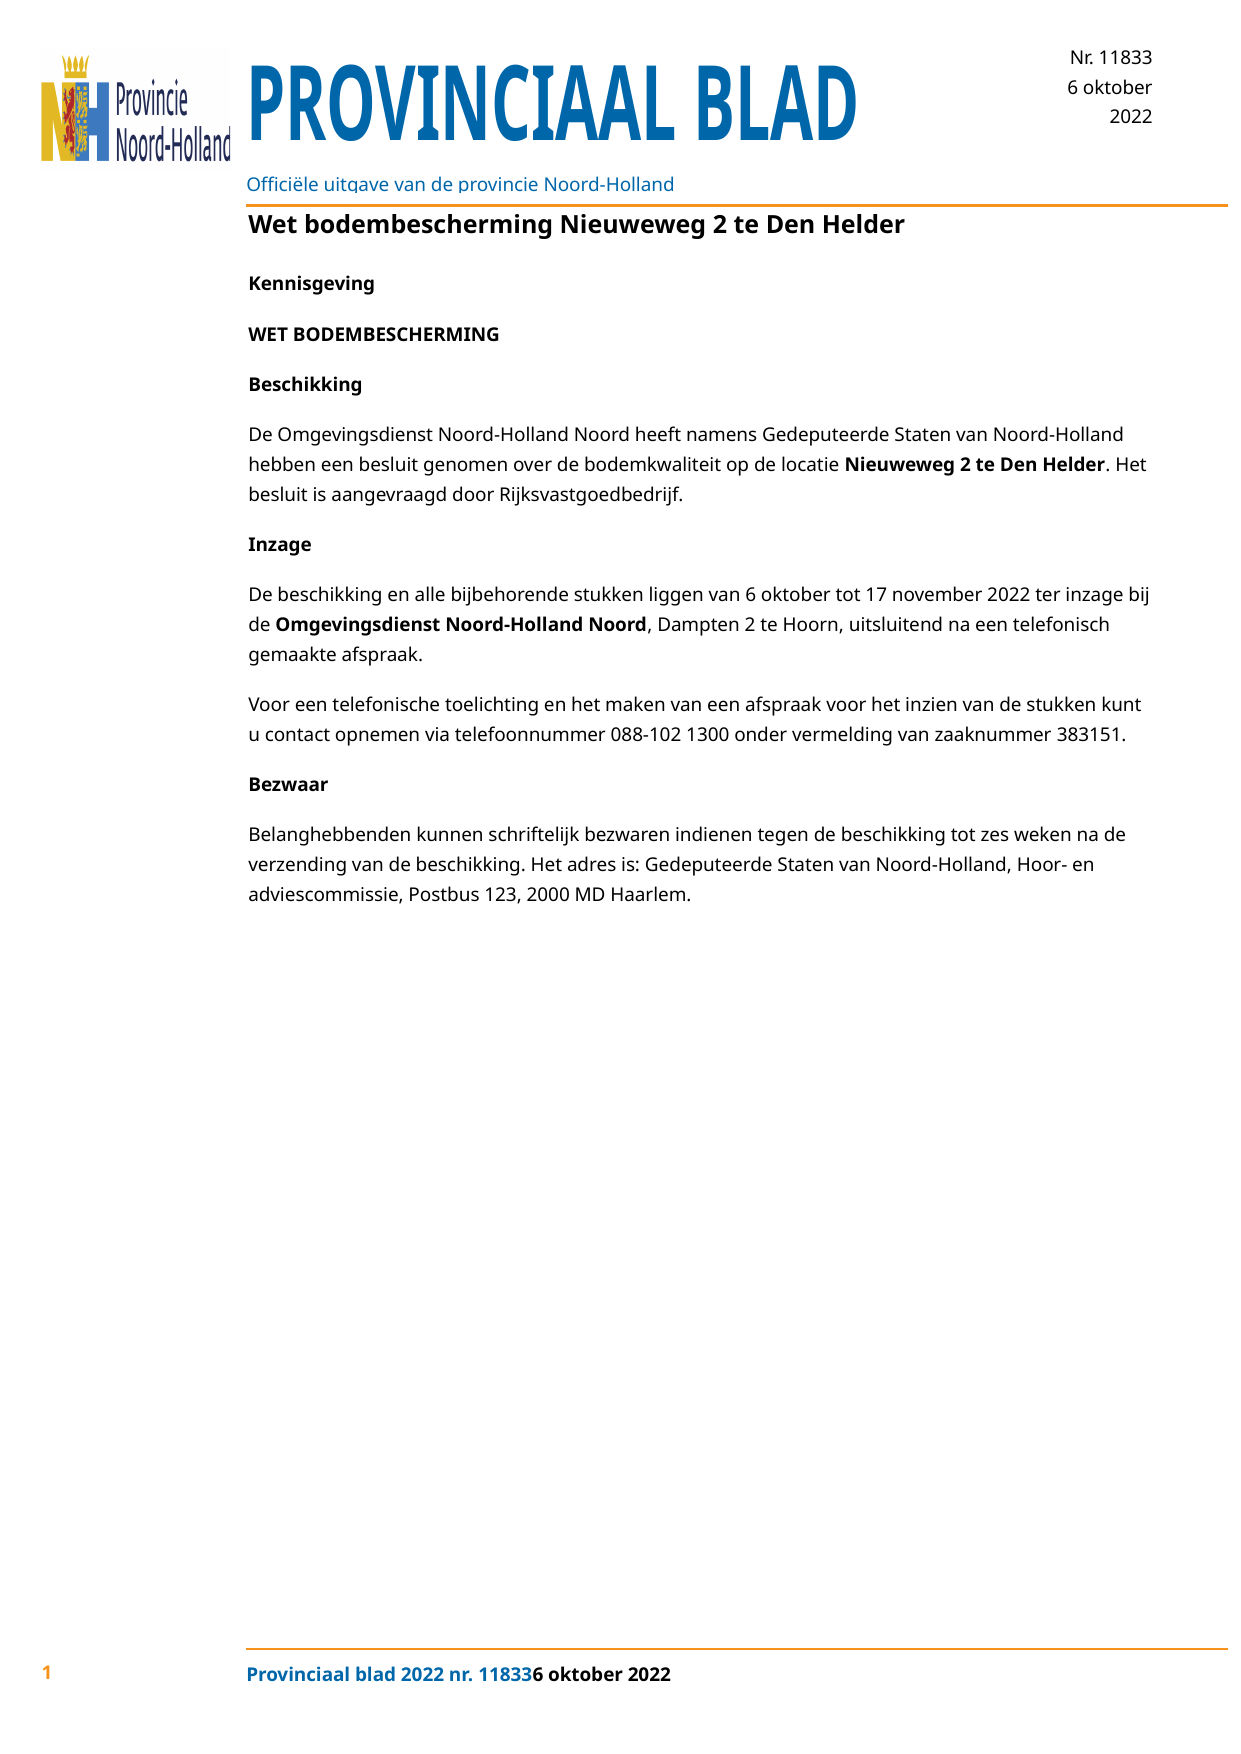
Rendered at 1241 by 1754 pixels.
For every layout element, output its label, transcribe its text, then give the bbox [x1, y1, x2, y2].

text Beschikking [248, 371, 1152, 397]
text De beschikking en alle bijbehorende stukken liggen van 6 oktober tot 17 november 2022 ter inzage bij de Omgevingsdienst Noord-Holland Noord, Dampten 2 te Hoorn, uitsluitend na een telefonisch gemaakte afspraak. [248, 582, 1152, 666]
text WET BODEMBESCHERMING [248, 321, 1152, 346]
text Wet bodembescherming Nieuweweg 2 te Den Helder [248, 207, 1152, 241]
picture [41, 47, 231, 172]
text Voor een telefonische toelichting en het maken van een afspraak voor het inzien van de stukken kunt u contact opnemen via telefoonnummer 088-102 1300 onder vermelding van zaaknummer 383151. [248, 691, 1152, 746]
text Bezwaar [248, 771, 1152, 797]
text De Omgevingsdienst Noord-Holland Noord heeft namens Gedeputeerde Staten van Noord-Holland hebben een besluit genomen over de bodemkwaliteit op de locatie Nieuweweg 2 te Den Helder. Het besluit is aangevraagd door Rijksvastgoedbedrijf. [248, 422, 1152, 506]
text Belanghebbenden kunnen schriftelijk bezwaren indienen tegen de beschikking tot zes weken na de verzending van de beschikking. Het adres is: Gedeputeerde Staten van Noord-Holland, Hoor- en adviescommissie, Postbus 123, 2000 MD Haarlem. [248, 822, 1152, 906]
text Inzage [248, 531, 1152, 557]
text Kennisgeving [248, 270, 1152, 296]
